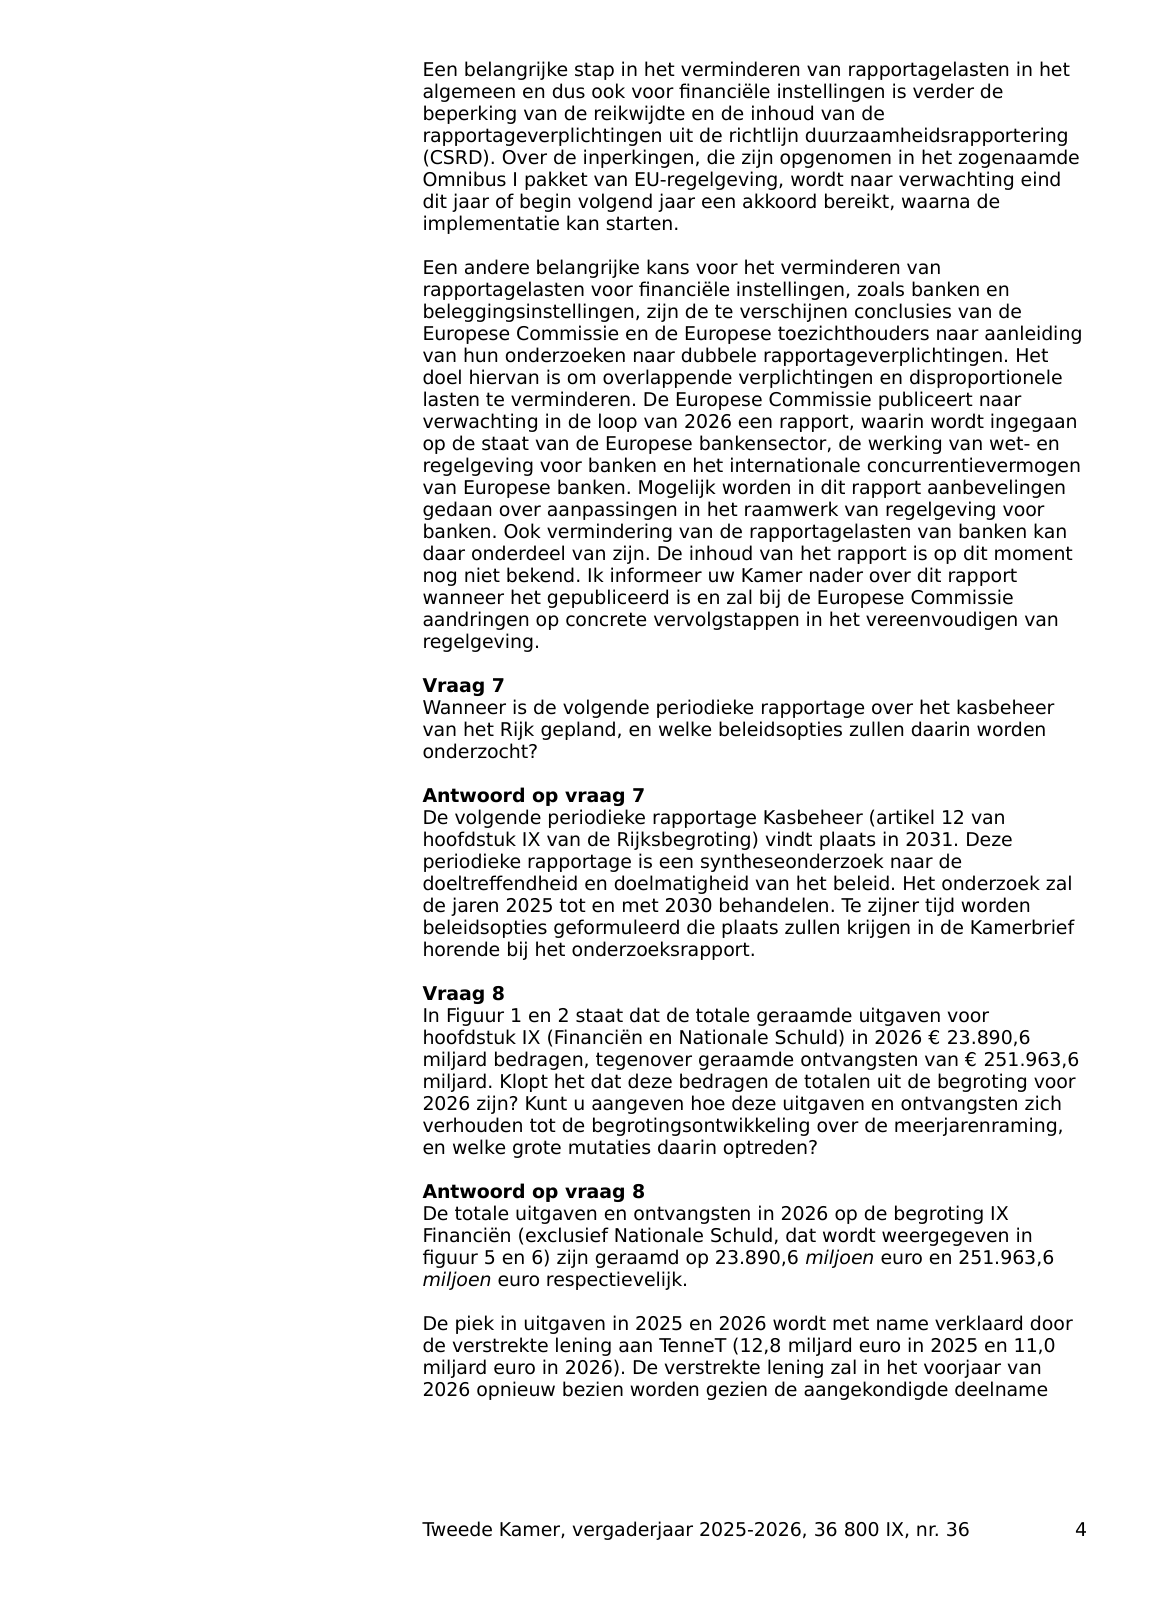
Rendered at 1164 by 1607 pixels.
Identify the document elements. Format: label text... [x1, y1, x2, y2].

text De totale uitgaven en ontvangsten in 2026 op de begroting IX Financiën (exclusief Nationale Schuld, dat wordt weergegeven in figuur 5 en 6) zijn geraamd op 23.890,6 miljoen euro en 251.963,6 miljoen euro respectievelijk. [422, 1203, 1087, 1291]
text Een andere belangrijke kans voor het verminderen van rapportagelasten voor financiële instellingen, zoals banken en beleggingsinstellingen, zijn de te verschijnen conclusies van de Europese Commissie en de Europese toezichthouders naar aanleiding van hun onderzoeken naar dubbele rapportageverplichtingen. Het doel hiervan is om overlappende verplichtingen en disproportionele lasten te verminderen. De Europese Commissie publiceert naar verwachting in de loop van 2026 een rapport, waarin wordt ingegaan op de staat van de Europese bankensector, de werking van wet- en regelgeving voor banken en het internationale concurrentievermogen van Europese banken. Mogelijk worden in dit rapport aanbevelingen gedaan over aanpassingen in het raamwerk van regelgeving voor banken. Ook vermindering van de rapportagelasten van banken kan daar onderdeel van zijn. De inhoud van het rapport is op dit moment nog niet bekend. Ik informeer uw Kamer nader over dit rapport wanneer het gepubliceerd is en zal bij de Europese Commissie aandringen op concrete vervolgstappen in het vereenvoudigen van regelgeving. [422, 257, 1087, 653]
text De volgende periodieke rapportage Kasbeheer (artikel 12 van hoofdstuk IX van de Rijksbegroting) vindt plaats in 2031. Deze periodieke rapportage is een syntheseonderzoek naar de doeltreffendheid en doelmatigheid van het beleid. Het onderzoek zal de jaren 2025 tot en met 2030 behandelen. Te zijner tijd worden beleidsopties geformuleerd die plaats zullen krijgen in de Kamerbrief horende bij het onderzoeksrapport. [422, 807, 1087, 961]
text De piek in uitgaven in 2025 en 2026 wordt met name verklaard door de verstrekte lening aan TenneT (12,8 miljard euro in 2025 en 11,0 miljard euro in 2026). De verstrekte lening zal in het voorjaar van 2026 opnieuw bezien worden gezien de aangekondigde deelname [422, 1313, 1087, 1401]
text Wanneer is de volgende periodieke rapportage over het kasbeheer van het Rijk gepland, en welke beleidsopties zullen daarin worden onderzocht? [422, 697, 1087, 763]
text Vraag 8 [422, 983, 1087, 1005]
text Antwoord op vraag 7 [422, 785, 1087, 807]
text Een belangrijke stap in het verminderen van rapportagelasten in het algemeen en dus ook voor financiële instellingen is verder de beperking van de reikwijdte en de inhoud van de rapportageverplichtingen uit de richtlijn duurzaamheidsrapportering (CSRD). Over de inperkingen, die zijn opgenomen in het zogenaamde Omnibus I pakket van EU-regelgeving, wordt naar verwachting eind dit jaar of begin volgend jaar een akkoord bereikt, waarna de implementatie kan starten. [422, 59, 1087, 235]
text Vraag 7 [422, 675, 1087, 697]
text In Figuur 1 en 2 staat dat de totale geraamde uitgaven voor hoofdstuk IX (Financiën en Nationale Schuld) in 2026 € 23.890,6 miljard bedragen, tegenover geraamde ontvangsten van € 251.963,6 miljard. Klopt het dat deze bedragen de totalen uit de begroting voor 2026 zijn? Kunt u aangeven hoe deze uitgaven en ontvangsten zich verhouden tot de begrotingsontwikkeling over de meerjarenraming, en welke grote mutaties daarin optreden? [422, 1005, 1087, 1159]
text Antwoord op vraag 8 [422, 1181, 1087, 1203]
